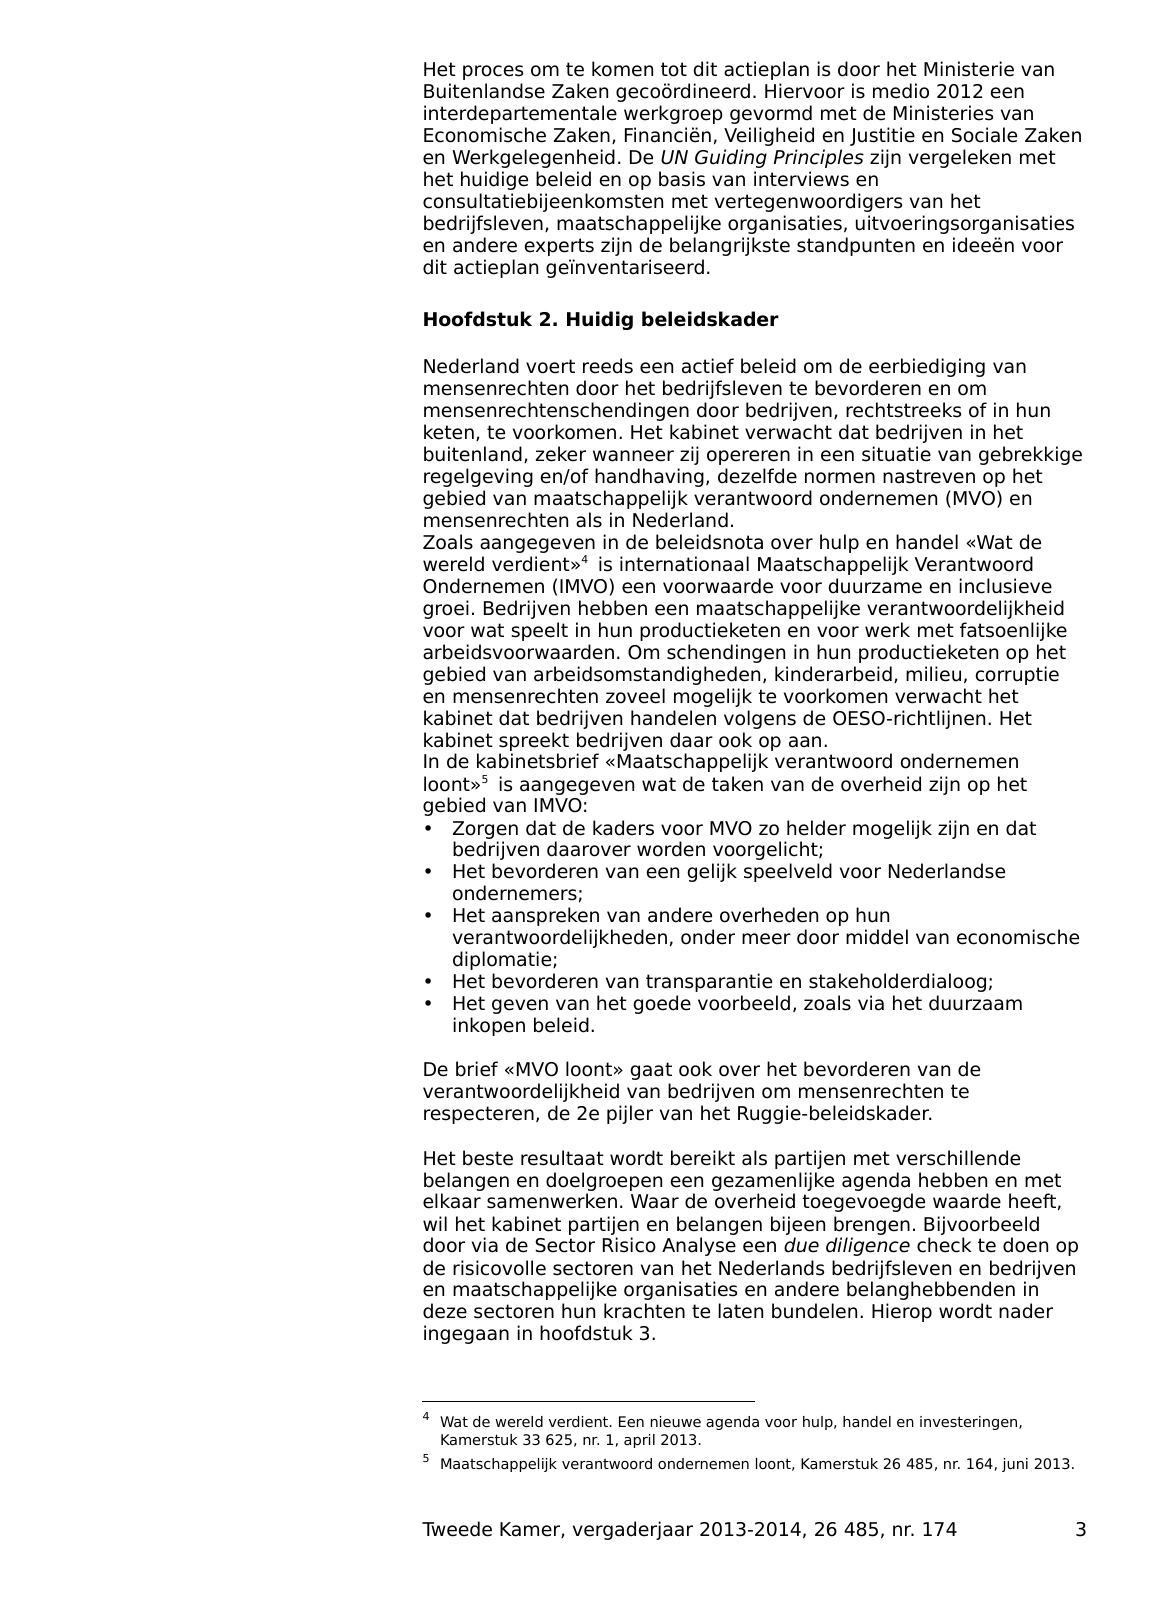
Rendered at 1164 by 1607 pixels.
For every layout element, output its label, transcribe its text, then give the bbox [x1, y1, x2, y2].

text • Het aanspreken van andere overheden op hun verantwoordelijkheden, onder meer door middel van economische diplomatie; [422, 905, 1087, 971]
subtitle Hoofdstuk 2. Huidig beleidskader [422, 309, 1087, 331]
text Het proces om te komen tot dit actieplan is door het Ministerie van Buitenlandse Zaken gecoördineerd. Hiervoor is medio 2012 een interdepartementale werkgroep gevormd met de Ministeries van Economische Zaken, Financiën, Veiligheid en Justitie en Sociale Zaken en Werkgelegenheid. De UN Guiding Principles zijn vergeleken met het huidige beleid en op basis van interviews en consultatiebijeenkomsten met vertegenwoordigers van het bedrijfsleven, maatschappelijke organisaties, uitvoeringsorganisaties en andere experts zijn de belangrijkste standpunten en ideeën voor dit actieplan geïnventariseerd. [422, 59, 1087, 279]
text • Het bevorderen van transparantie en stakeholderdialoog; [422, 971, 1087, 993]
text • Het bevorderen van een gelijk speelveld voor Nederlandse ondernemers; [422, 861, 1087, 905]
text Nederland voert reeds een actief beleid om de eerbiediging van mensenrechten door het bedrijfsleven te bevorderen en om mensenrechtenschendingen door bedrijven, rechtstreeks of in hun keten, te voorkomen. Het kabinet verwacht dat bedrijven in het buitenland, zeker wanneer zij opereren in een situatie van gebrekkige regelgeving en/of handhaving, dezelfde normen nastreven op het gebied van maatschappelijk verantwoord ondernemen (MVO) en mensenrechten als in Nederland. [422, 356, 1087, 532]
text In de kabinetsbrief «Maatschappelijk verantwoord ondernemen loont» is aangegeven wat de taken van de overheid zijn op het gebied van IMVO: [422, 751, 1087, 817]
text • Zorgen dat de kaders voor MVO zo helder mogelijk zijn en dat bedrijven daarover worden voorgelicht; [422, 817, 1087, 861]
text Wat de wereld verdient. Een nieuwe agenda voor hulp, handel en investeringen, Kamerstuk 33 625, nr. 1, april 2013. [422, 1410, 1087, 1449]
text • Het geven van het goede voorbeeld, zoals via het duurzaam inkopen beleid. [422, 993, 1087, 1037]
text Het beste resultaat wordt bereikt als partijen met verschillende belangen en doelgroepen een gezamenlijke agenda hebben en met elkaar samenwerken. Waar de overheid toegevoegde waarde heeft, wil het kabinet partijen en belangen bijeen brengen. Bijvoorbeeld door via de Sector Risico Analyse een due diligence check te doen op de risicovolle sectoren van het Nederlands bedrijfsleven en bedrijven en maatschappelijke organisaties en andere belanghebbenden in deze sectoren hun krachten te laten bundelen. Hierop wordt nader ingegaan in hoofdstuk 3. [422, 1147, 1087, 1345]
text Maatschappelijk verantwoord ondernemen loont, Kamerstuk 26 485, nr. 164, juni 2013. [422, 1452, 1087, 1474]
text De brief «MVO loont» gaat ook over het bevorderen van de verantwoordelijkheid van bedrijven om mensenrechten te respecteren, de 2e pijler van het Ruggie-beleidskader. [422, 1059, 1087, 1125]
text Zoals aangegeven in de beleidsnota over hulp en handel «Wat de wereld verdient» is internationaal Maatschappelijk Verantwoord Ondernemen (IMVO) een voorwaarde voor duurzame en inclusieve groei. Bedrijven hebben een maatschappelijke verantwoordelijkheid voor wat speelt in hun productieketen en voor werk met fatsoenlijke arbeidsvoorwaarden. Om schendingen in hun productieketen op het gebied van arbeidsomstandigheden, kinderarbeid, milieu, corruptie en mensenrechten zoveel mogelijk te voorkomen verwacht het kabinet dat bedrijven handelen volgens de OESO-richtlijnen. Het kabinet spreekt bedrijven daar ook op aan. [422, 532, 1087, 751]
